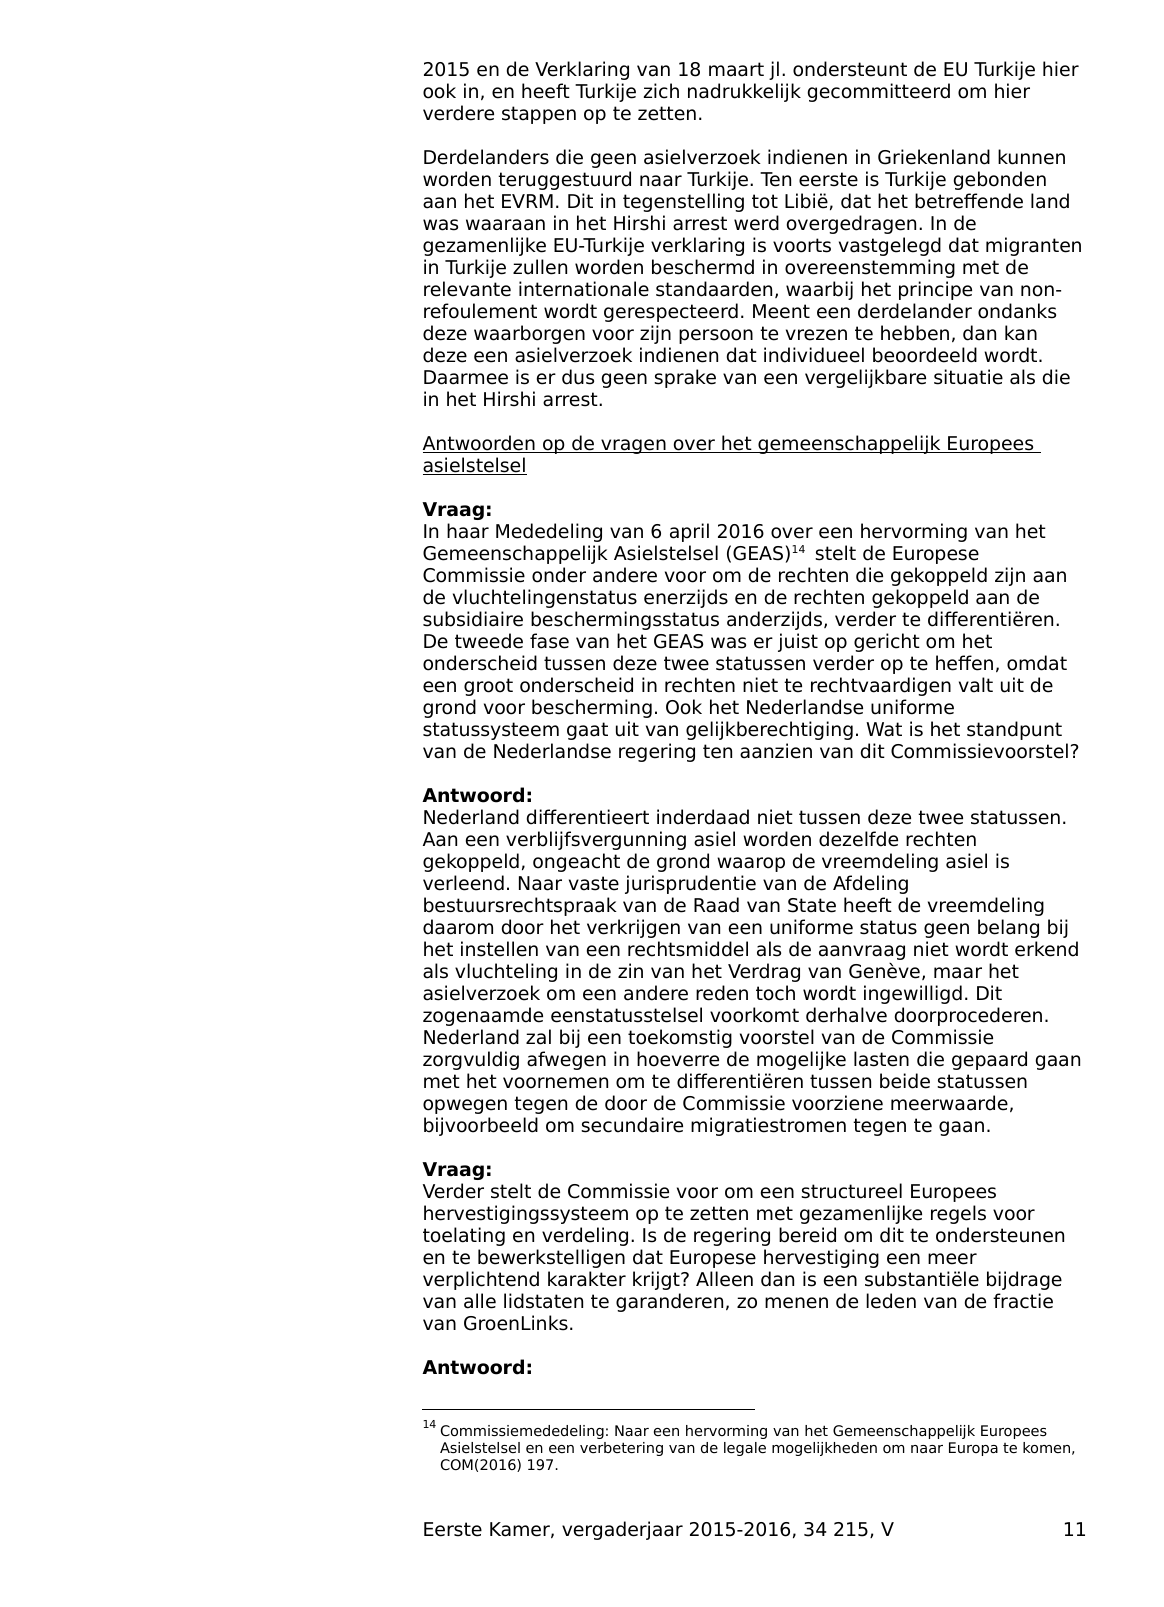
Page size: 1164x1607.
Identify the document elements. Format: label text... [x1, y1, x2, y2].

text Verder stelt de Commissie voor om een structureel Europees hervestigingssysteem op te zetten met gezamenlijke regels voor toelating en verdeling. Is de regering bereid om dit te ondersteunen en te bewerkstelligen dat Europese hervestiging een meer verplichtend karakter krijgt? Alleen dan is een substantiële bijdrage van alle lidstaten te garanderen, zo menen de leden van de fractie van GroenLinks. [422, 1181, 1087, 1335]
text 2015 en de Verklaring van 18 maart jl. ondersteunt de EU Turkije hier ook in, en heeft Turkije zich nadrukkelijk gecommitteerd om hier verdere stappen op te zetten. [422, 59, 1087, 125]
text Derdelanders die geen asielverzoek indienen in Griekenland kunnen worden teruggestuurd naar Turkije. Ten eerste is Turkije gebonden aan het EVRM. Dit in tegenstelling tot Libië, dat het betreffende land was waaraan in het Hirshi arrest werd overgedragen. In de gezamenlijke EU-Turkije verklaring is voorts vastgelegd dat migranten in Turkije zullen worden beschermd in overeenstemming met de relevante internationale standaarden, waarbij het principe van non-refoulement wordt gerespecteerd. Meent een derdelander ondanks deze waarborgen voor zijn persoon te vrezen te hebben, dan kan deze een asielverzoek indienen dat individueel beoordeeld wordt. Daarmee is er dus geen sprake van een vergelijkbare situatie als die in het Hirshi arrest. [422, 147, 1087, 411]
text Vraag: [422, 499, 1087, 521]
text In haar Mededeling van 6 april 2016 over een hervorming van het Gemeenschappelijk Asielstelsel (GEAS) stelt de Europese Commissie onder andere voor om de rechten die gekoppeld zijn aan de vluchtelingenstatus enerzijds en de rechten gekoppeld aan de subsidiaire beschermingsstatus anderzijds, verder te differentiëren. De tweede fase van het GEAS was er juist op gericht om het onderscheid tussen deze twee statussen verder op te heffen, omdat een groot onderscheid in rechten niet te rechtvaardigen valt uit de grond voor bescherming. Ook het Nederlandse uniforme statussysteem gaat uit van gelijkberechtiging. Wat is het standpunt van de Nederlandse regering ten aanzien van dit Commissievoorstel? [422, 521, 1087, 763]
text Vraag: [422, 1159, 1087, 1181]
text Commissiemededeling: Naar een hervorming van het Gemeenschappelijk Europees Asielstelsel en een verbetering van de legale mogelijkheden om naar Europa te komen, COM(2016) 197. [422, 1418, 1087, 1474]
subtitle Antwoorden op de vragen over het gemeenschappelijk Europees asielstelsel [422, 433, 1087, 477]
text Antwoord: [422, 1357, 1087, 1379]
text Nederland differentieert inderdaad niet tussen deze twee statussen. Aan een verblijfsvergunning asiel worden dezelfde rechten gekoppeld, ongeacht de grond waarop de vreemdeling asiel is verleend. Naar vaste jurisprudentie van de Afdeling bestuursrechtspraak van de Raad van State heeft de vreemdeling daarom door het verkrijgen van een uniforme status geen belang bij het instellen van een rechtsmiddel als de aanvraag niet wordt erkend als vluchteling in de zin van het Verdrag van Genève, maar het asielverzoek om een andere reden toch wordt ingewilligd. Dit zogenaamde eenstatusstelsel voorkomt derhalve doorprocederen. Nederland zal bij een toekomstig voorstel van de Commissie zorgvuldig afwegen in hoeverre de mogelijke lasten die gepaard gaan met het voornemen om te differentiëren tussen beide statussen opwegen tegen de door de Commissie voorziene meerwaarde, bijvoorbeeld om secundaire migratiestromen tegen te gaan. [422, 807, 1087, 1137]
text Antwoord: [422, 785, 1087, 807]
